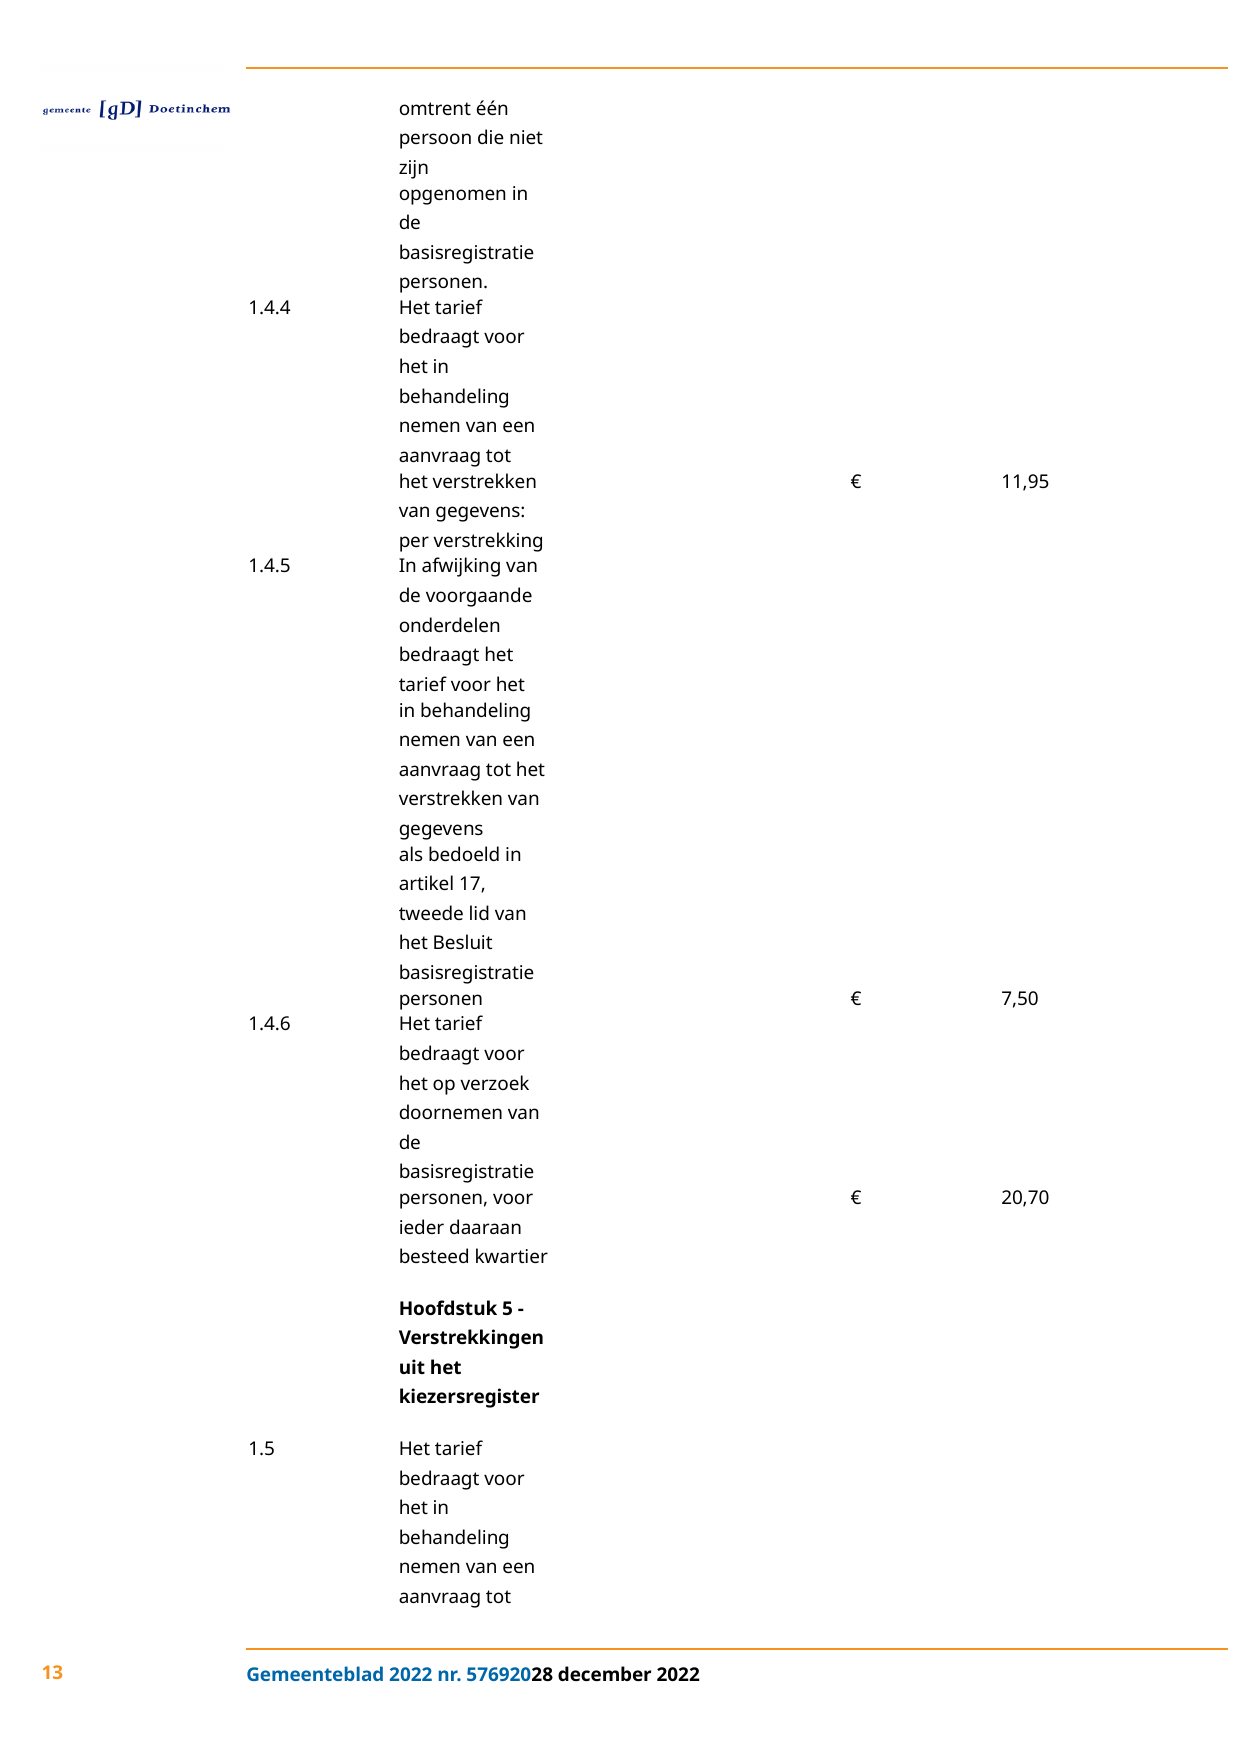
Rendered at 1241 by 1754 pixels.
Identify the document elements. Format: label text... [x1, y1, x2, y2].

table_cell [1001, 95, 1152, 180]
table_cell [700, 841, 850, 985]
table_cell [1001, 1409, 1152, 1435]
table_cell [549, 1269, 700, 1295]
table_cell € [850, 468, 1001, 553]
table_cell Hoofdstuk 5 - Verstrekkingen uit het kiezersregister [399, 1295, 549, 1409]
table_cell [700, 985, 850, 1011]
table_cell [549, 1409, 700, 1435]
table_cell [248, 1184, 398, 1269]
table_cell [549, 697, 700, 841]
table_cell [700, 468, 850, 553]
table_cell personen [399, 985, 549, 1011]
table_cell [549, 1011, 700, 1184]
table_cell [1001, 180, 1152, 294]
table_cell 1.4.6 [248, 1011, 398, 1184]
table_cell [700, 1295, 850, 1609]
table_cell [700, 1269, 850, 1295]
table_cell € [850, 985, 1001, 1011]
table_cell [549, 468, 700, 553]
table_cell [248, 985, 398, 1011]
table_cell [700, 553, 850, 697]
table_cell In afwijking van de voorgaande onderdelen bedraagt het tarief voor het [399, 553, 549, 697]
table_cell [850, 1409, 1001, 1435]
table_cell [248, 1409, 398, 1435]
table_cell [549, 841, 700, 985]
table_cell omtrent één persoon die niet zijn [399, 95, 549, 180]
table_cell [1001, 841, 1152, 985]
table_cell [549, 1184, 700, 1269]
table_cell [850, 180, 1001, 294]
table_cell [248, 95, 398, 180]
table_cell [850, 1011, 1001, 1184]
table_cell opgenomen in de basisregistratie personen. [399, 180, 549, 294]
table_cell [700, 1011, 850, 1184]
table_cell [549, 553, 700, 697]
table_cell het verstrekken van gegevens: per verstrekking [399, 468, 549, 553]
table_cell [549, 985, 700, 1011]
table_cell [248, 697, 398, 841]
table_cell [850, 553, 1001, 697]
table_cell [399, 1269, 549, 1295]
table_cell [1001, 1011, 1152, 1184]
table_cell [248, 180, 398, 294]
table_cell [700, 95, 850, 180]
table_cell [248, 1295, 398, 1409]
table_cell [850, 697, 1001, 841]
table_cell [549, 95, 700, 180]
table_cell [1001, 294, 1152, 468]
table_cell [549, 1295, 700, 1409]
table_cell Het tarief bedraagt voor het in behandeling nemen van een aanvraag tot [399, 294, 549, 468]
table_cell € [850, 1184, 1001, 1269]
table_cell [700, 697, 850, 841]
table_cell in behandeling nemen van een aanvraag tot het verstrekken van gegevens [399, 697, 549, 841]
table_cell personen, voor ieder daaraan besteed kwartier [399, 1184, 549, 1269]
table_cell [399, 1409, 549, 1435]
table_cell [850, 1295, 1001, 1409]
table_cell [1001, 1435, 1152, 1609]
table_cell [549, 180, 700, 294]
table_cell [248, 1269, 398, 1295]
table_cell [248, 468, 398, 553]
table_cell 7,50 [1001, 985, 1152, 1011]
table_cell [850, 1435, 1001, 1609]
picture [41, 47, 231, 172]
table_cell 1.4.4 [248, 294, 398, 468]
table_cell [1001, 1269, 1152, 1295]
table_cell 1.5 [248, 1435, 398, 1609]
table_cell [1001, 553, 1152, 697]
table_cell [850, 95, 1001, 180]
table_cell [700, 180, 850, 294]
table_cell 1.4.5 [248, 553, 398, 697]
table_cell Het tarief bedraagt voor het op verzoek doornemen van de basisregistratie [399, 1011, 549, 1184]
table_cell [850, 294, 1001, 468]
table_cell [1001, 1295, 1152, 1409]
table_cell [850, 841, 1001, 985]
table_cell als bedoeld in artikel 17, tweede lid van het Besluit basisregistratie [399, 841, 549, 985]
table_cell Het tarief bedraagt voor het in behandeling nemen van een aanvraag tot [399, 1435, 549, 1609]
table_cell 20,70 [1001, 1184, 1152, 1269]
table_cell 11,95 [1001, 468, 1152, 553]
table_cell [549, 1435, 700, 1609]
table_cell [850, 1269, 1001, 1295]
table_cell [549, 294, 700, 468]
table_cell [248, 841, 398, 985]
table_cell [700, 1184, 850, 1269]
table_cell [700, 294, 850, 468]
table_cell [1001, 697, 1152, 841]
